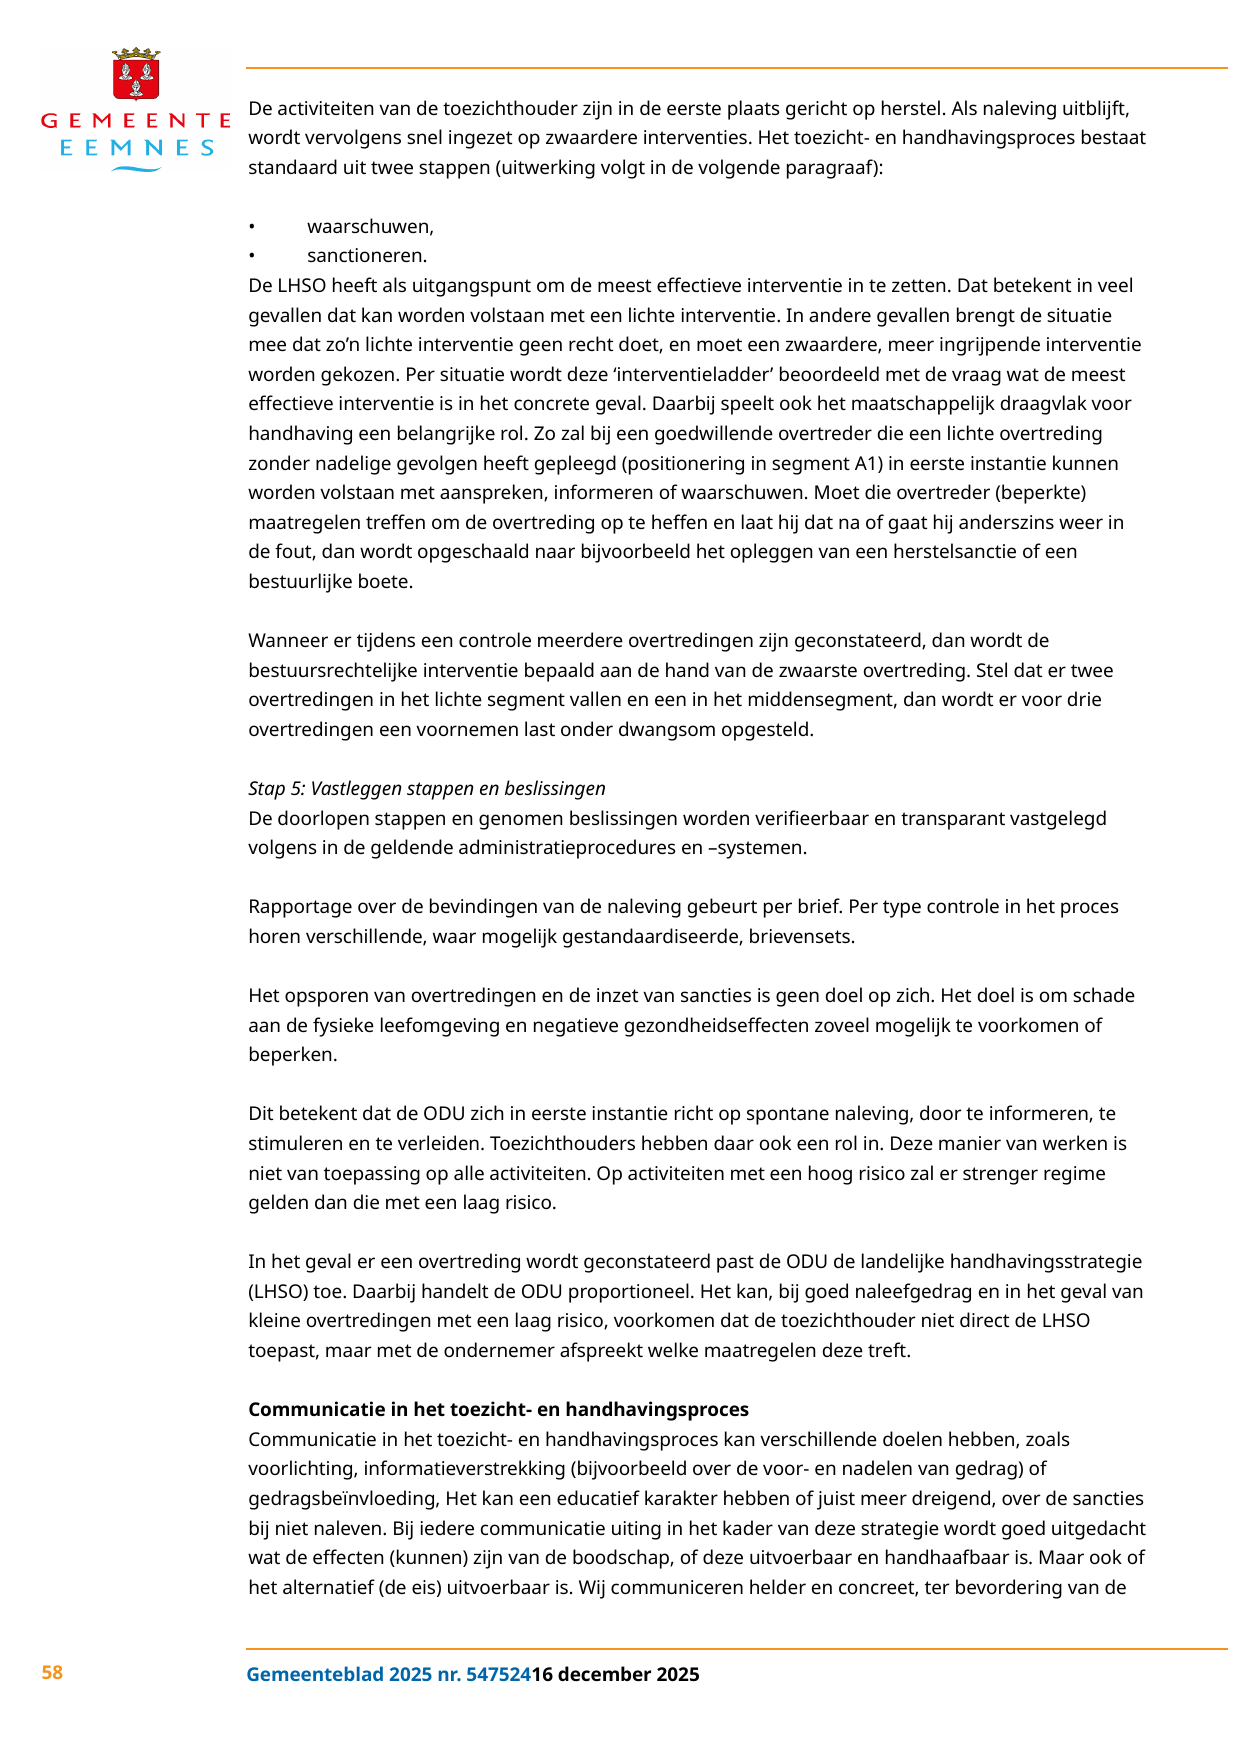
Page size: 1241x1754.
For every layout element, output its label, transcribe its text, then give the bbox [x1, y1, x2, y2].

text Wanneer er tijdens een controle meerdere overtredingen zijn geconstateerd, dan wordt de bestuursrechtelijke interventie bepaald aan de hand van de zwaarste overtreding. Stel dat er twee overtredingen in het lichte segment vallen en een in het middensegment, dan wordt er voor drie overtredingen een voornemen last onder dwangsom opgesteld. [248, 627, 1152, 742]
text De LHSO heeft als uitgangspunt om de meest effectieve interventie in te zetten. Dat betekent in veel gevallen dat kan worden volstaan met een lichte interventie. In andere gevallen brengt de situatie mee dat zo’n lichte interventie geen recht doet, en moet een zwaardere, meer ingrijpende interventie worden gekozen. Per situatie wordt deze ‘interventieladder’ beoordeeld met de vraag wat de meest effectieve interventie is in het concrete geval. Daarbij speelt ook het maatschappelijk draagvlak voor handhaving een belangrijke rol. Zo zal bij een goedwillende overtreder die een lichte overtreding zonder nadelige gevolgen heeft gepleegd (positionering in segment A1) in eerste instantie kunnen worden volstaan met aanspreken, informeren of waarschuwen. Moet die overtreder (beperkte) maatregelen treffen om de overtreding op te heffen en laat hij dat na of gaat hij anderszins weer in de fout, dan wordt opgeschaald naar bijvoorbeeld het opleggen van een herstelsanctie of een bestuurlijke boete. [248, 272, 1152, 594]
text Communicatie in het toezicht- en handhavingsproces kan verschillende doelen hebben, zoals voorlichting, informatieverstrekking (bijvoorbeeld over de voor- en nadelen van gedrag) of gedragsbeïnvloeding, Het kan een educatief karakter hebben of juist meer dreigend, over de sancties bij niet naleven. Bij iedere communicatie uiting in het kader van deze strategie wordt goed uitgedacht wat de effecten (kunnen) zijn van de boodschap, of deze uitvoerbaar en handhaafbaar is. Maar ook of het alternatief (de eis) uitvoerbaar is. Wij communiceren helder en concreet, ter bevordering van de [248, 1426, 1152, 1600]
text De activiteiten van de toezichthouder zijn in de eerste plaats gericht op herstel. Als naleving uitblijft, wordt vervolgens snel ingezet op zwaardere interventies. Het toezicht- en handhavingsproces bestaat standaard uit twee stappen (uitwerking volgt in de volgende paragraaf): [248, 95, 1152, 180]
text In het geval er een overtreding wordt geconstateerd past de ODU de landelijke handhavingsstrategie (LHSO) toe. Daarbij handelt de ODU proportioneel. Het kan, bij goed naleefgedrag en in het geval van kleine overtredingen met een laag risico, voorkomen dat de toezichthouder niet direct de LHSO toepast, maar met de ondernemer afspreekt welke maatregelen deze treft. [248, 1248, 1152, 1363]
list sanctioneren. [248, 243, 1152, 268]
list waarschuwen, [248, 213, 1152, 239]
text Rapportage over de bevindingen van de naleving gebeurt per brief. Per type controle in het proces horen verschillende, waar mogelijk gestandaardiseerde, brievensets. [248, 893, 1152, 949]
text Stap 5: Vastleggen stappen en beslissingen [248, 775, 1152, 801]
text Communicatie in het toezicht- en handhavingsproces [248, 1396, 1152, 1422]
picture [41, 47, 231, 172]
text Het opsporen van overtredingen en de inzet van sancties is geen doel op zich. Het doel is om schade aan de fysieke leefomgeving en negatieve gezondheidseffecten zoveel mogelijk te voorkomen of beperken. [248, 982, 1152, 1067]
text Dit betekent dat de ODU zich in eerste instantie richt op spontane naleving, door te informeren, te stimuleren en te verleiden. Toezichthouders hebben daar ook een rol in. Deze manier van werken is niet van toepassing op alle activiteiten. Op activiteiten met een hoog risico zal er strenger regime gelden dan die met een laag risico. [248, 1101, 1152, 1215]
text De doorlopen stappen en genomen beslissingen worden verifieerbaar en transparant vastgelegd volgens in de geldende administratieprocedures en –systemen. [248, 805, 1152, 860]
